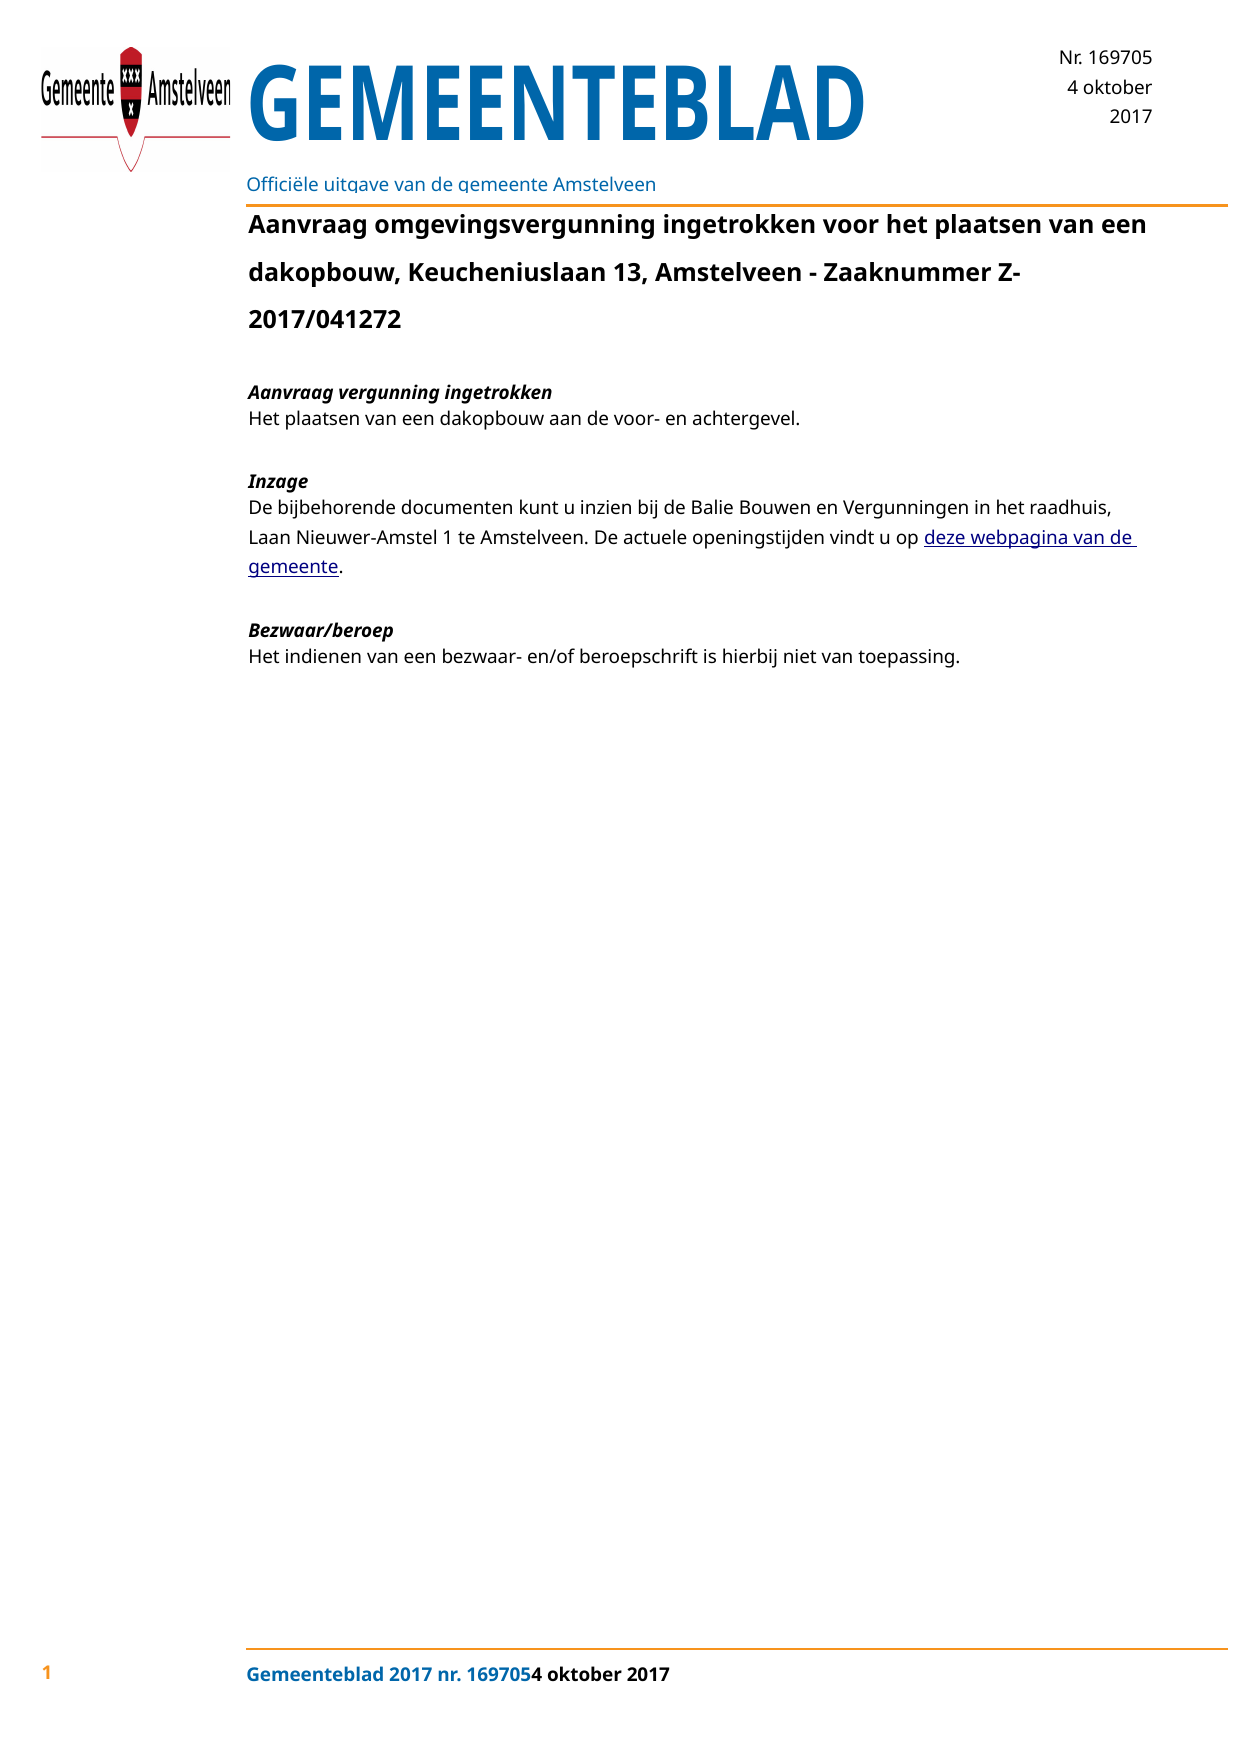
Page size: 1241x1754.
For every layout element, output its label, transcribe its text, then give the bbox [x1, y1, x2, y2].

text Aanvraag vergunning ingetrokken [248, 379, 1152, 405]
text Aanvraag omgevingsvergunning ingetrokken voor het plaatsen van een dakopbouw, Keucheniuslaan 13, Amstelveen - Zaaknummer Z-2017/041272 [248, 207, 1152, 336]
text Inzage [248, 469, 1152, 494]
text Bezwaar/beroep [248, 618, 1152, 643]
picture [41, 47, 231, 172]
text Het indienen van een bezwaar- en/of beroepschrift is hierbij niet van toepassing. [248, 643, 1152, 669]
text De bijbehorende documenten kunt u inzien bij de Balie Bouwen en Vergunningen in het raadhuis, Laan Nieuwer-Amstel 1 te Amstelveen. De actuele openingstijden vindt u op deze webpagina van de gemeente. [248, 494, 1152, 579]
text Het plaatsen van een dakopbouw aan de voor- en achtergevel. [248, 405, 1152, 431]
